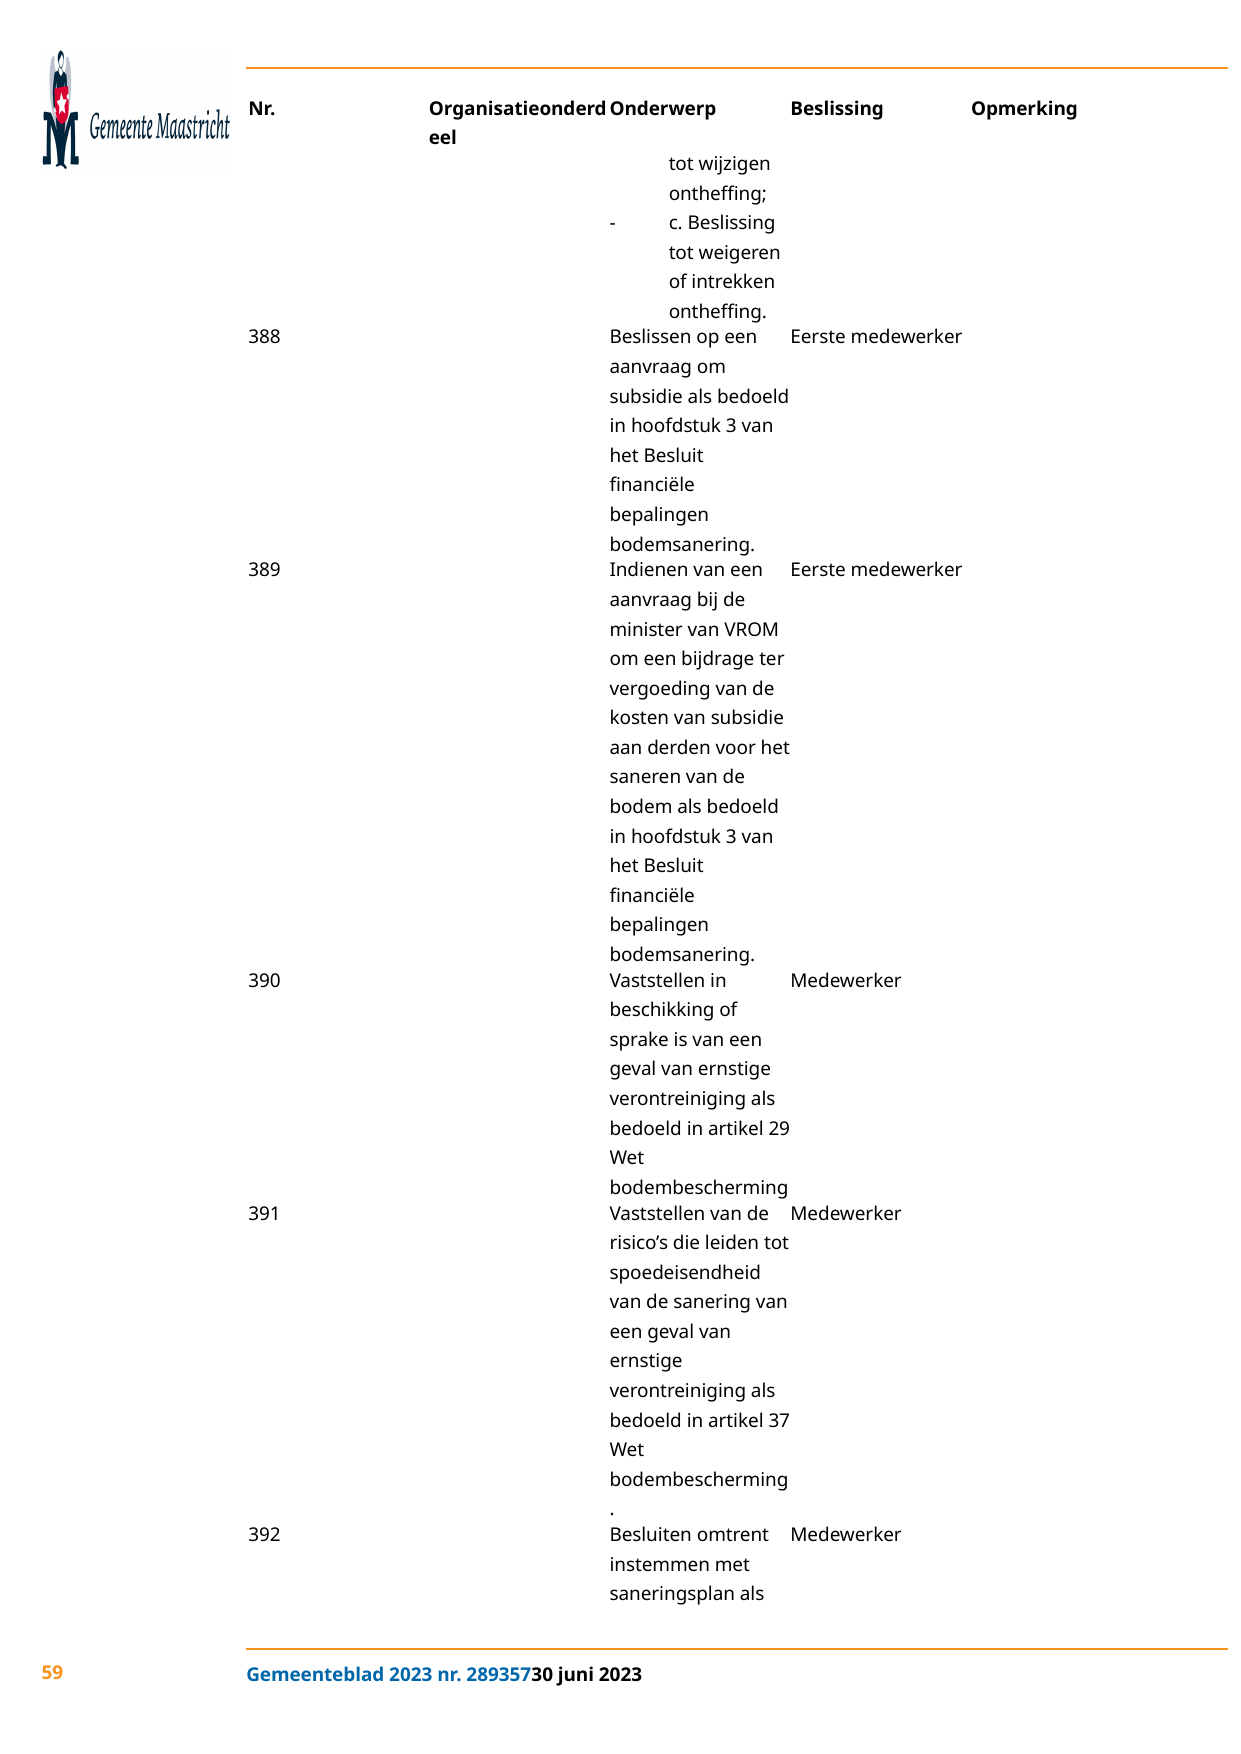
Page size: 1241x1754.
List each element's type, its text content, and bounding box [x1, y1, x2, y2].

table_cell [971, 150, 1152, 324]
table_cell [971, 1200, 1152, 1521]
table_cell [429, 1521, 609, 1606]
table_header Opmerking [971, 95, 1152, 150]
table_cell Vaststellen van de risico’s die leiden tot spoedeisendheid van de sanering van een geval van ernstige verontreiniging als bedoeld in artikel 37 Wet bodembescherming. [609, 1200, 790, 1521]
table_cell 392 [248, 1521, 429, 1606]
table_cell [429, 324, 609, 557]
table_cell Beslissen op een aanvraag om subsidie als bedoeld in hoofdstuk 3 van het Besluit financiële bepalingen bodemsanering. [609, 324, 790, 557]
table_cell [971, 557, 1152, 967]
table_cell Medewerker [790, 967, 971, 1200]
table_cell Eerste medewerker [790, 557, 971, 967]
table_cell [429, 150, 609, 324]
table_cell Eerste medewerker [790, 324, 971, 557]
table_cell Medewerker [790, 1521, 971, 1606]
table_cell 389 [248, 557, 429, 967]
table_cell [790, 150, 971, 324]
table_cell [429, 557, 609, 967]
table_cell Vaststellen in beschikking of sprake is van een geval van ernstige verontreiniging als bedoeld in artikel 29 Wet bodembescherming [609, 967, 790, 1200]
table_cell Besluiten omtrent instemmen met saneringsplan als [609, 1521, 790, 1606]
table_header Beslissing [790, 95, 971, 150]
table_cell [971, 967, 1152, 1200]
picture [41, 47, 231, 172]
table_header Organisatieonderdeel [429, 95, 609, 150]
table_cell Indienen van een aanvraag bij de minister van VROM om een bijdrage ter vergoeding van de kosten van subsidie aan derden voor het saneren van de bodem als bedoeld in hoofdstuk 3 van het Besluit financiële bepalingen bodemsanering. [609, 557, 790, 967]
table_cell 388 [248, 324, 429, 557]
table_cell [429, 967, 609, 1200]
table_cell 390 [248, 967, 429, 1200]
table_cell [971, 1521, 1152, 1606]
table_header Onderwerp [609, 95, 790, 150]
table_header Nr. [248, 95, 429, 150]
table_cell Medewerker [790, 1200, 971, 1521]
table_cell tot wijzigen ontheffing; c. Beslissing tot weigeren of intrekken ontheffing. [609, 150, 790, 324]
table_cell [971, 324, 1152, 557]
table_cell [429, 1200, 609, 1521]
table_cell 391 [248, 1200, 429, 1521]
table_cell [248, 150, 429, 324]
